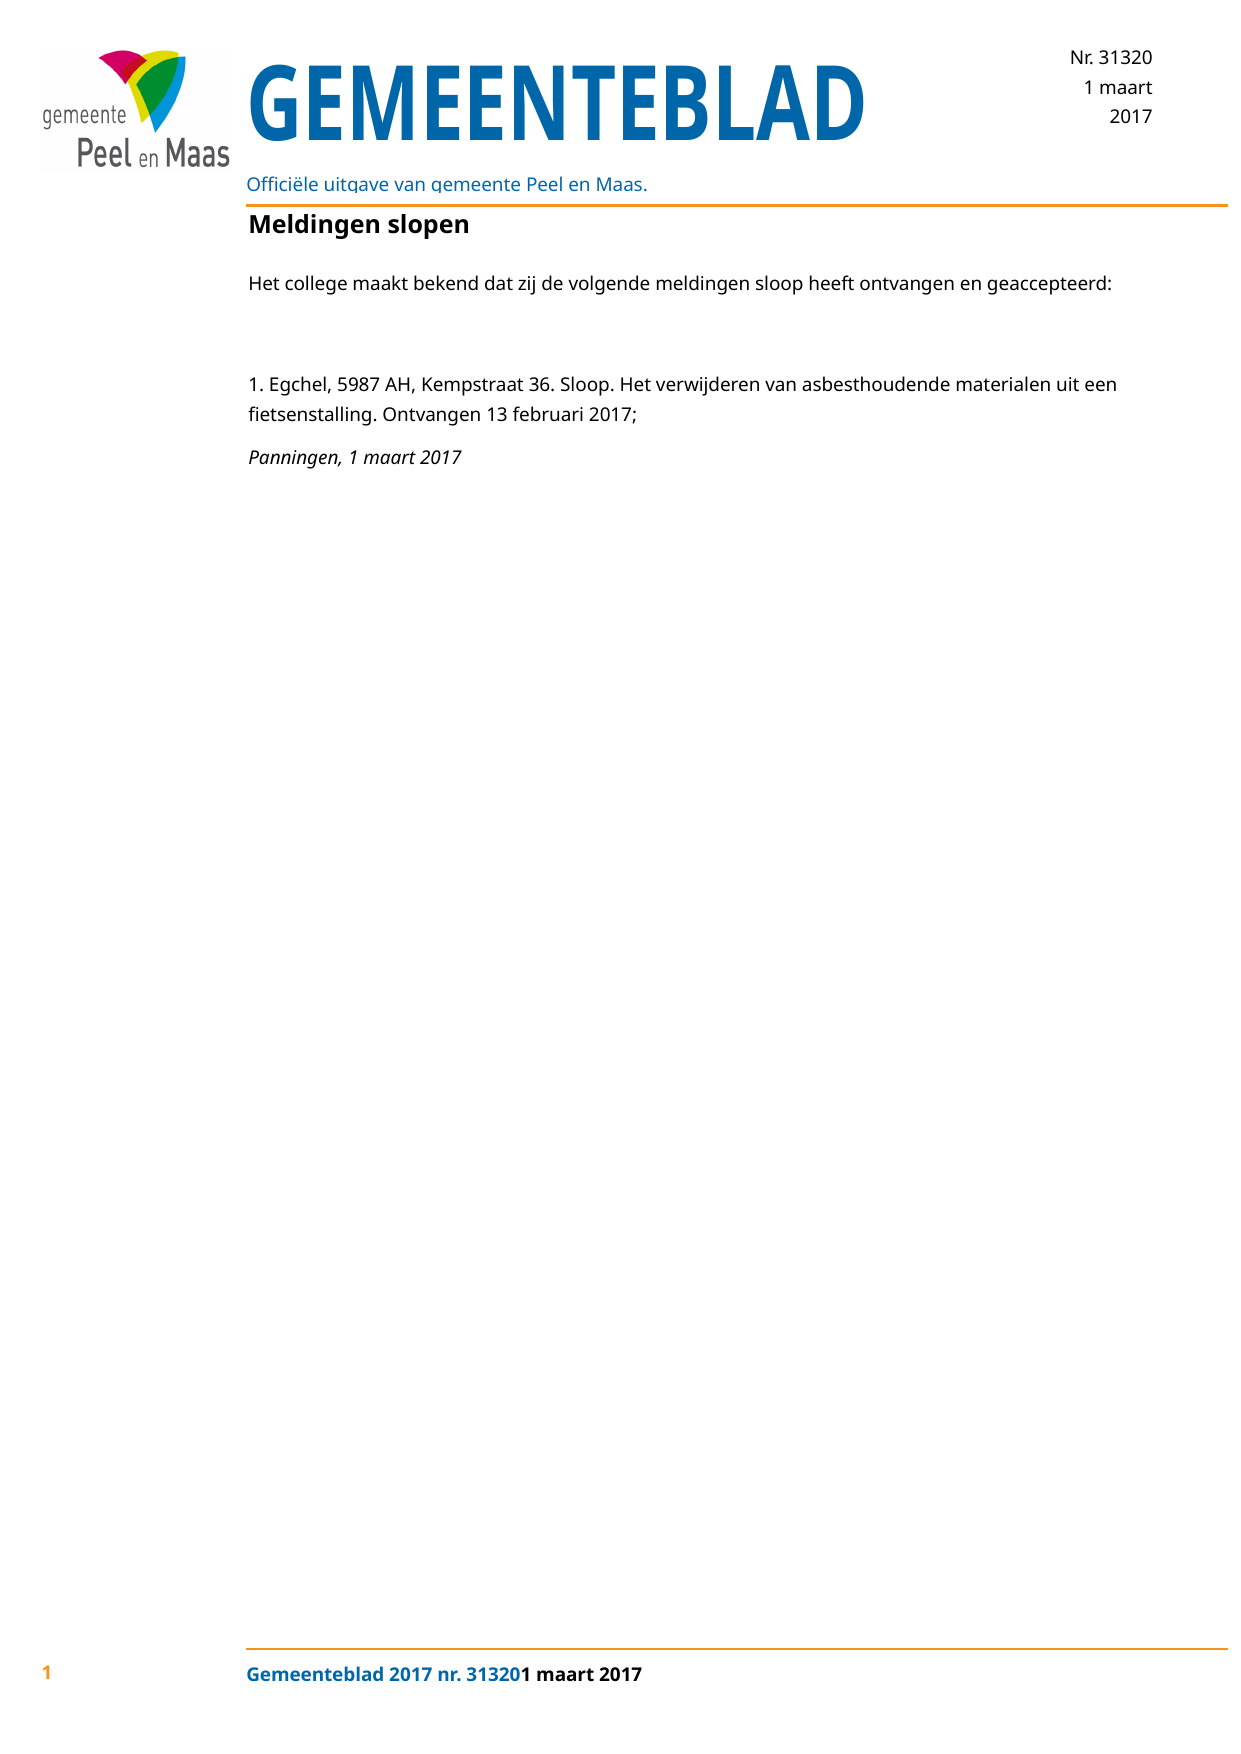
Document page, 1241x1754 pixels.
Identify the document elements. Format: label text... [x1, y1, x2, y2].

text Meldingen slopen [248, 207, 1152, 241]
text Het college maakt bekend dat zij de volgende meldingen sloop heeft ontvangen en geaccepteerd: [248, 270, 1152, 296]
picture [41, 47, 231, 172]
text Panningen, 1 maart 2017 [248, 444, 1152, 469]
text 1. Egchel, 5987 AH, Kempstraat 36. Sloop. Het verwijderen van asbesthoudende materialen uit een fietsenstalling. Ontvangen 13 februari 2017; [248, 371, 1152, 426]
